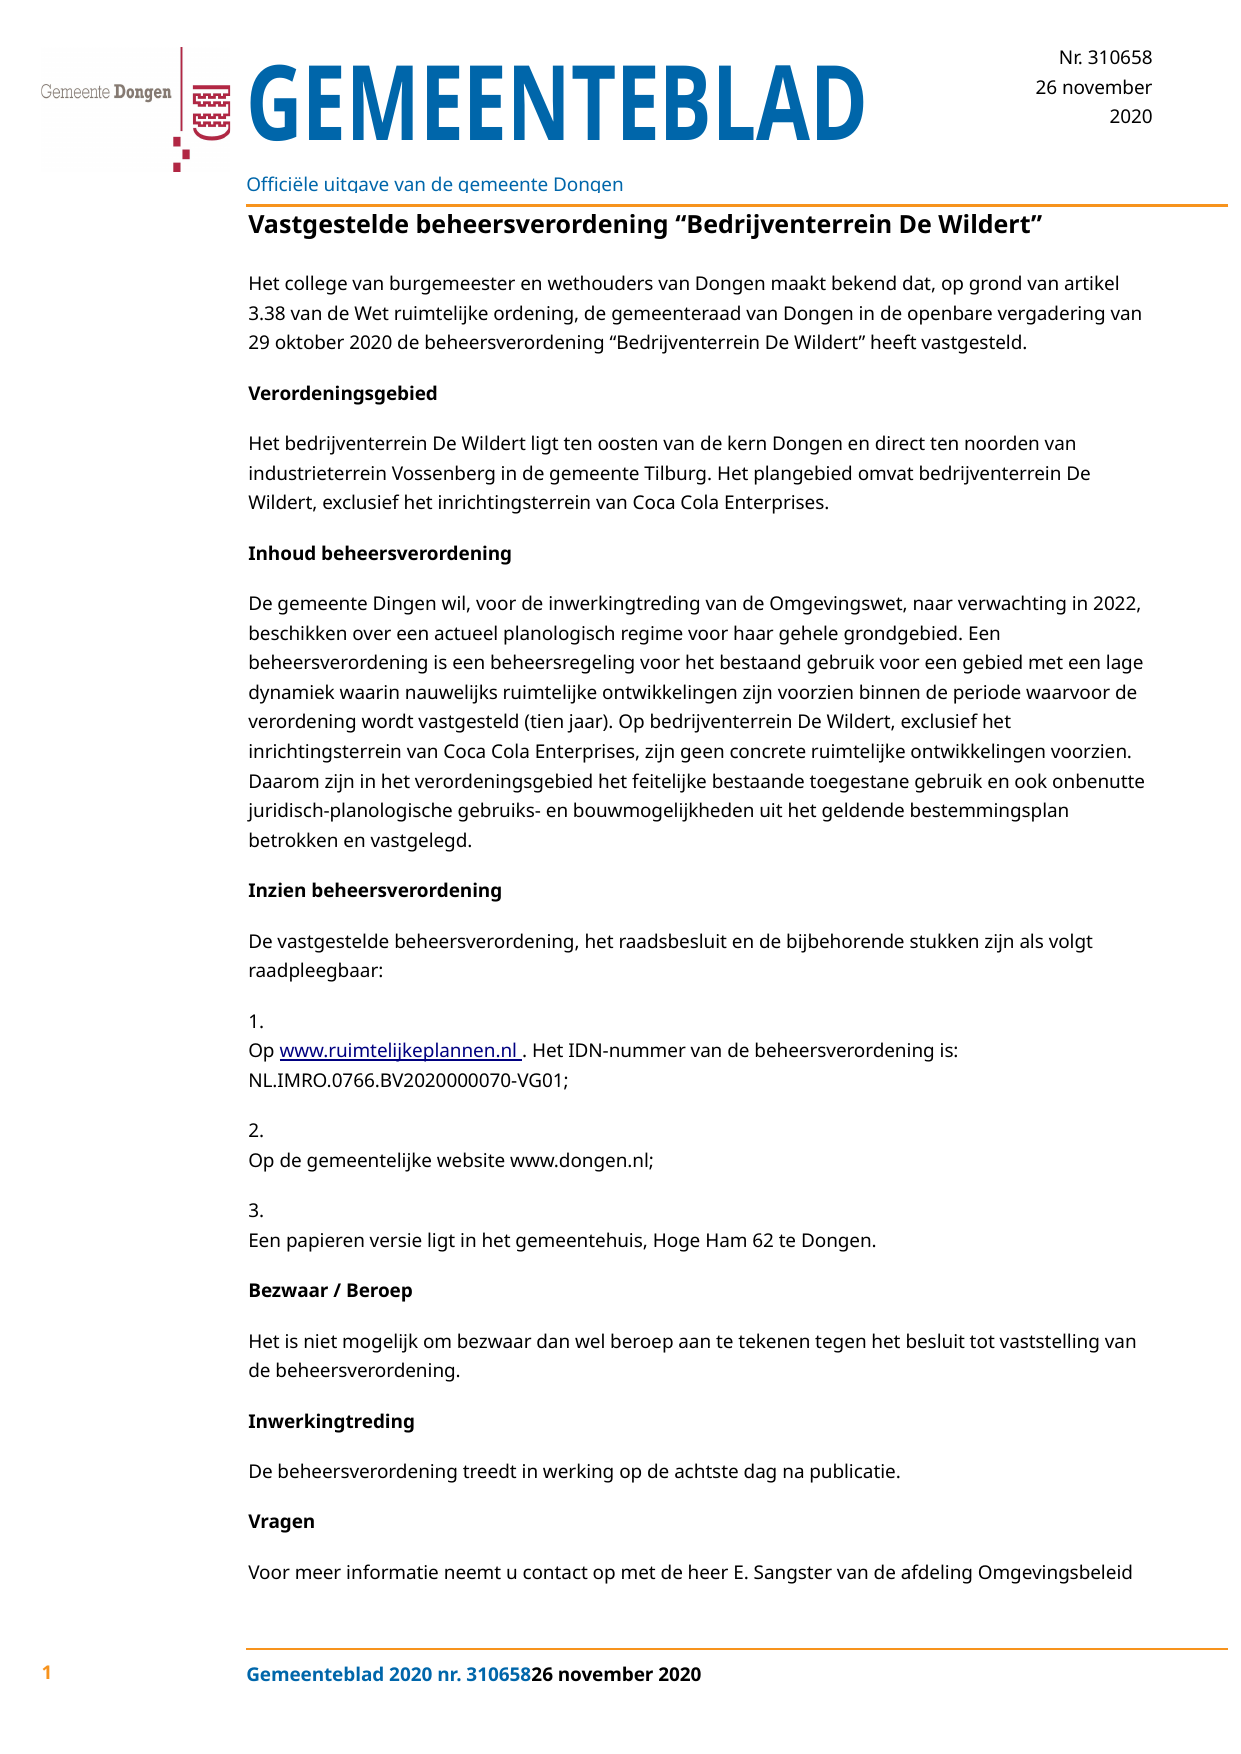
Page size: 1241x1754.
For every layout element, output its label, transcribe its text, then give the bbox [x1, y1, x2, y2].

text Voor meer informatie neemt u contact op met de heer E. Sangster van de afdeling Omgevingsbeleid [248, 1559, 1152, 1585]
text Het bedrijventerrein De Wildert ligt ten oosten van de kern Dongen en direct ten noorden van industrieterrein Vossenberg in de gemeente Tilburg. Het plangebied omvat bedrijventerrein De Wildert, exclusief het inrichtingsterrein van Coca Cola Enterprises. [248, 430, 1152, 515]
text Op www.ruimtelijkeplannen.nl . Het IDN-nummer van de beheersverordening is: NL.IMRO.0766.BV2020000070-VG01; [248, 1037, 1152, 1093]
picture [41, 47, 231, 172]
text Het is niet mogelijk om bezwaar dan wel beroep aan te tekenen tegen het besluit tot vaststelling van de beheersverordening. [248, 1328, 1152, 1383]
text Inhoud beheersverordening [248, 540, 1152, 566]
text Bezwaar / Beroep [248, 1277, 1152, 1303]
text Vragen [248, 1509, 1152, 1534]
text Verordeningsgebied [248, 380, 1152, 406]
text Het college van burgemeester en wethouders van Dongen maakt bekend dat, op grond van artikel 3.38 van de Wet ruimtelijke ordening, de gemeenteraad van Dongen in de openbare vergadering van 29 oktober 2020 de beheersverordening “Bedrijventerrein De Wildert” heeft vastgesteld. [248, 270, 1152, 355]
text Een papieren versie ligt in het gemeentehuis, Hoge Ham 62 te Dongen. [248, 1227, 1152, 1253]
text Op de gemeentelijke website www.dongen.nl; [248, 1147, 1152, 1173]
text Inzien beheersverordening [248, 877, 1152, 903]
text De vastgestelde beheersverordening, het raadsbesluit en de bijbehorende stukken zijn als volgt raadpleegbaar: [248, 928, 1152, 983]
text De gemeente Dingen wil, voor de inwerkingtreding van de Omgevingswet, naar verwachting in 2022, beschikken over een actueel planologisch regime voor haar gehele grondgebied. Een beheersverordening is een beheersregeling voor het bestaand gebruik voor een gebied met een lage dynamiek waarin nauwelijks ruimtelijke ontwikkelingen zijn voorzien binnen de periode waarvoor de verordening wordt vastgesteld (tien jaar). Op bedrijventerrein De Wildert, exclusief het inrichtingsterrein van Coca Cola Enterprises, zijn geen concrete ruimtelijke ontwikkelingen voorzien. Daarom zijn in het verordeningsgebied het feitelijke bestaande toegestane gebruik en ook onbenutte juridisch-planologische gebruiks- en bouwmogelijkheden uit het geldende bestemmingsplan betrokken en vastgelegd. [248, 590, 1152, 853]
text De beheersverordening treedt in werking op de achtste dag na publicatie. [248, 1458, 1152, 1484]
text Vastgestelde beheersverordening “Bedrijventerrein De Wildert” [248, 207, 1152, 241]
text Inwerkingtreding [248, 1408, 1152, 1433]
